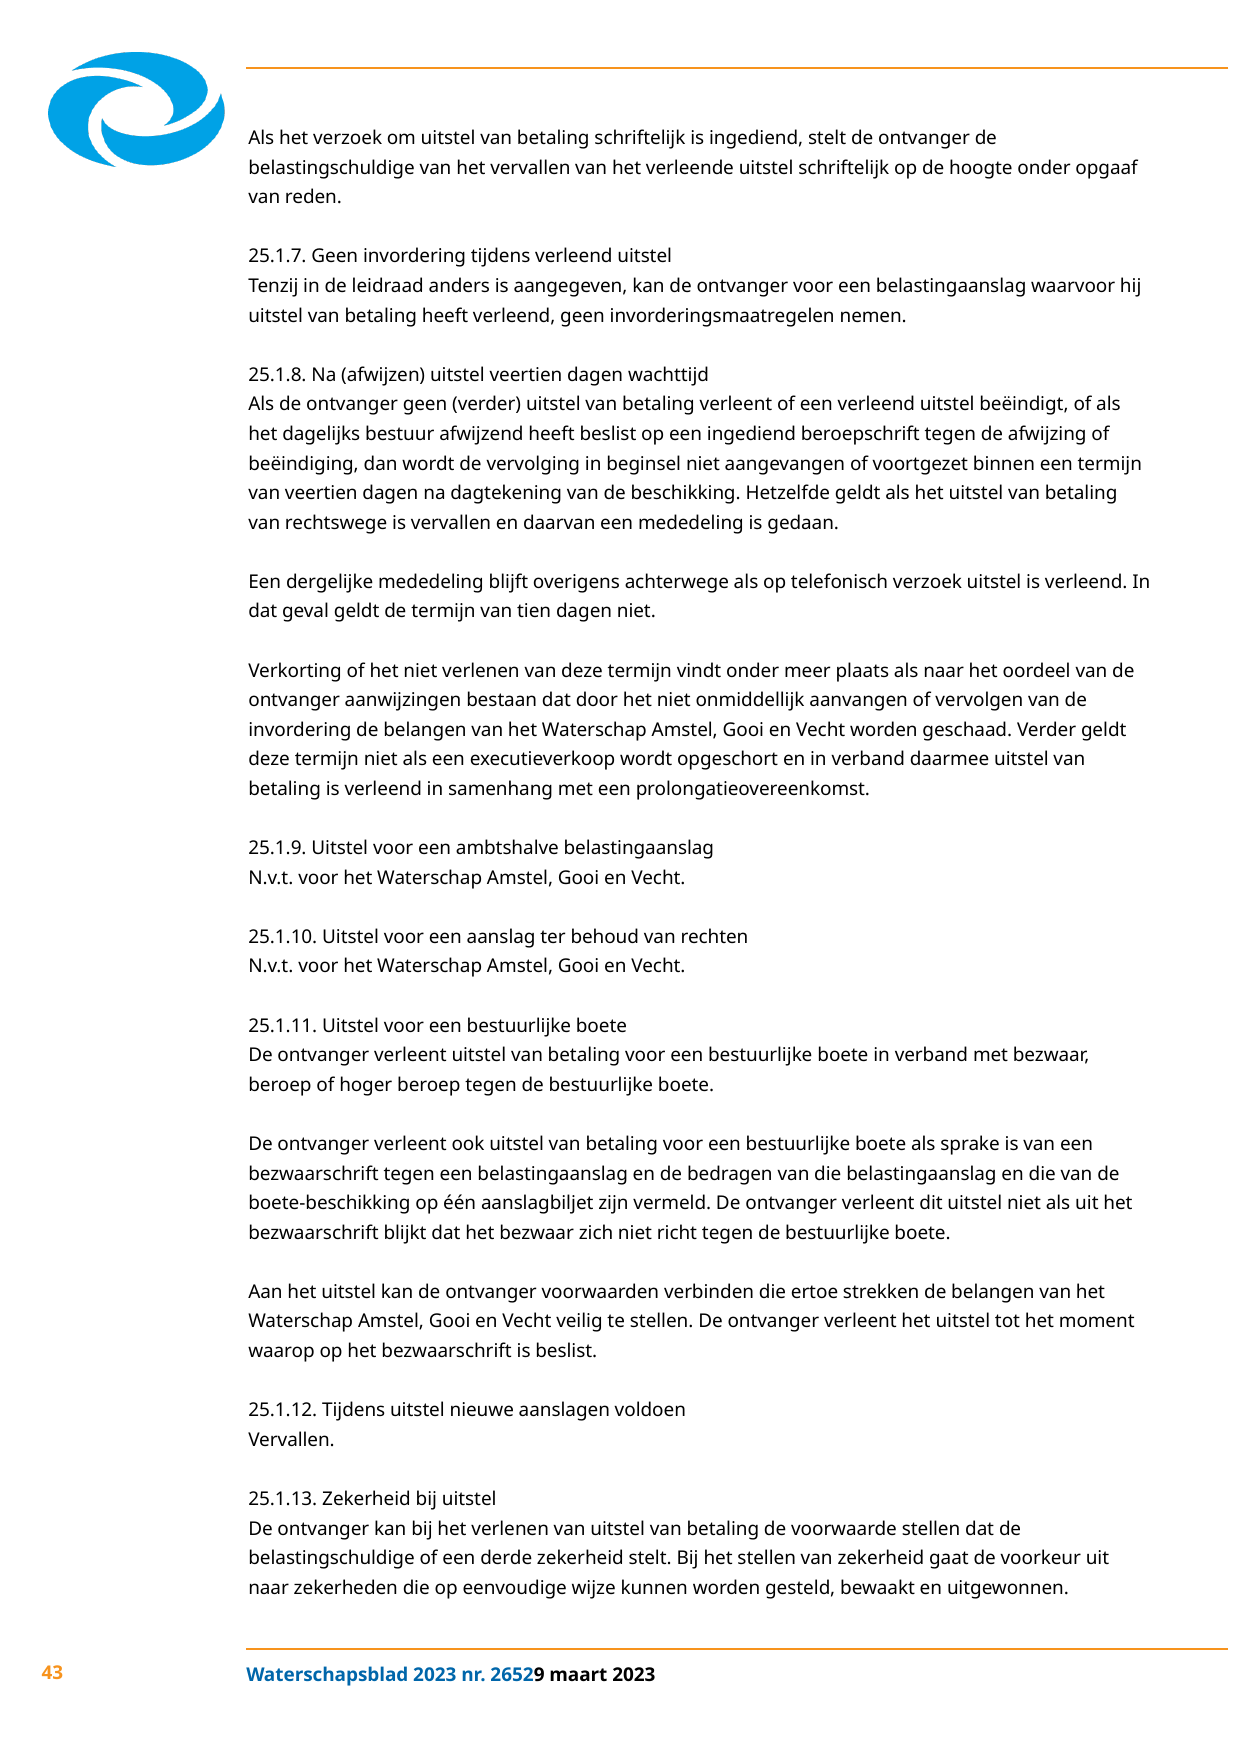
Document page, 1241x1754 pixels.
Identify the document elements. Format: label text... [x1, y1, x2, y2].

picture [41, 47, 231, 172]
text Verkorting of het niet verlenen van deze termijn vindt onder meer plaats als naar het oordeel van de ontvanger aanwijzingen bestaan dat door het niet onmiddellijk aanvangen of vervolgen van de invordering de belangen van het Waterschap Amstel, Gooi en Vecht worden geschaad. Verder geldt deze termijn niet als een executieverkoop wordt opgeschort en in verband daarmee uitstel van betaling is verleend in samenhang met een prolongatieovereenkomst. [248, 657, 1152, 801]
text De ontvanger verleent ook uitstel van betaling voor een bestuurlijke boete als sprake is van een bezwaarschrift tegen een belastingaanslag en de bedragen van die belastingaanslag en die van de boete-beschikking op één aanslagbiljet zijn vermeld. De ontvanger verleent dit uitstel niet als uit het bezwaarschrift blijkt dat het bezwaar zich niet richt tegen de bestuurlijke boete. [248, 1130, 1152, 1245]
text Een dergelijke mededeling blijft overigens achterwege als op telefonisch verzoek uitstel is verleend. In dat geval geldt de termijn van tien dagen niet. [248, 568, 1152, 623]
text 25.1.13. Zekerheid bij uitstel [248, 1485, 1152, 1511]
text De ontvanger kan bij het verlenen van uitstel van betaling de voorwaarde stellen dat de belastingschuldige of een derde zekerheid stelt. Bij het stellen van zekerheid gaat de voorkeur uit naar zekerheden die op eenvoudige wijze kunnen worden gesteld, bewaakt en uitgewonnen. [248, 1515, 1152, 1600]
text Vervallen. [248, 1426, 1152, 1452]
text 25.1.9. Uitstel voor een ambtshalve belastingaanslag [248, 834, 1152, 860]
text De ontvanger verleent uitstel van betaling voor een bestuurlijke boete in verband met bezwaar, beroep of hoger beroep tegen de bestuurlijke boete. [248, 1041, 1152, 1097]
text 25.1.8. Na (afwijzen) uitstel veertien dagen wachttijd [248, 361, 1152, 387]
text Tenzij in de leidraad anders is aangegeven, kan de ontvanger voor een belastingaanslag waarvoor hij uitstel van betaling heeft verleend, geen invorderingsmaatregelen nemen. [248, 272, 1152, 328]
text N.v.t. voor het Waterschap Amstel, Gooi en Vecht. [248, 953, 1152, 978]
text N.v.t. voor het Waterschap Amstel, Gooi en Vecht. [248, 864, 1152, 890]
text 25.1.10. Uitstel voor een aanslag ter behoud van rechten [248, 923, 1152, 949]
text 25.1.11. Uitstel voor een bestuurlijke boete [248, 1012, 1152, 1038]
text Als het verzoek om uitstel van betaling schriftelijk is ingediend, stelt de ontvanger de belastingschuldige van het vervallen van het verleende uitstel schriftelijk op de hoogte onder opgaaf van reden. [248, 124, 1152, 209]
text Als de ontvanger geen (verder) uitstel van betaling verleent of een verleend uitstel beëindigt, of als het dagelijks bestuur afwijzend heeft beslist op een ingediend beroepschrift tegen de afwijzing of beëindiging, dan wordt de vervolging in beginsel niet aangevangen of voortgezet binnen een termijn van veertien dagen na dagtekening van de beschikking. Hetzelfde geldt als het uitstel van betaling van rechtswege is vervallen en daarvan een mededeling is gedaan. [248, 391, 1152, 535]
text 25.1.7. Geen invordering tijdens verleend uitstel [248, 243, 1152, 268]
text Aan het uitstel kan de ontvanger voorwaarden verbinden die ertoe strekken de belangen van het Waterschap Amstel, Gooi en Vecht veilig te stellen. De ontvanger verleent het uitstel tot het moment waarop op het bezwaarschrift is beslist. [248, 1278, 1152, 1363]
text 25.1.12. Tijdens uitstel nieuwe aanslagen voldoen [248, 1396, 1152, 1422]
